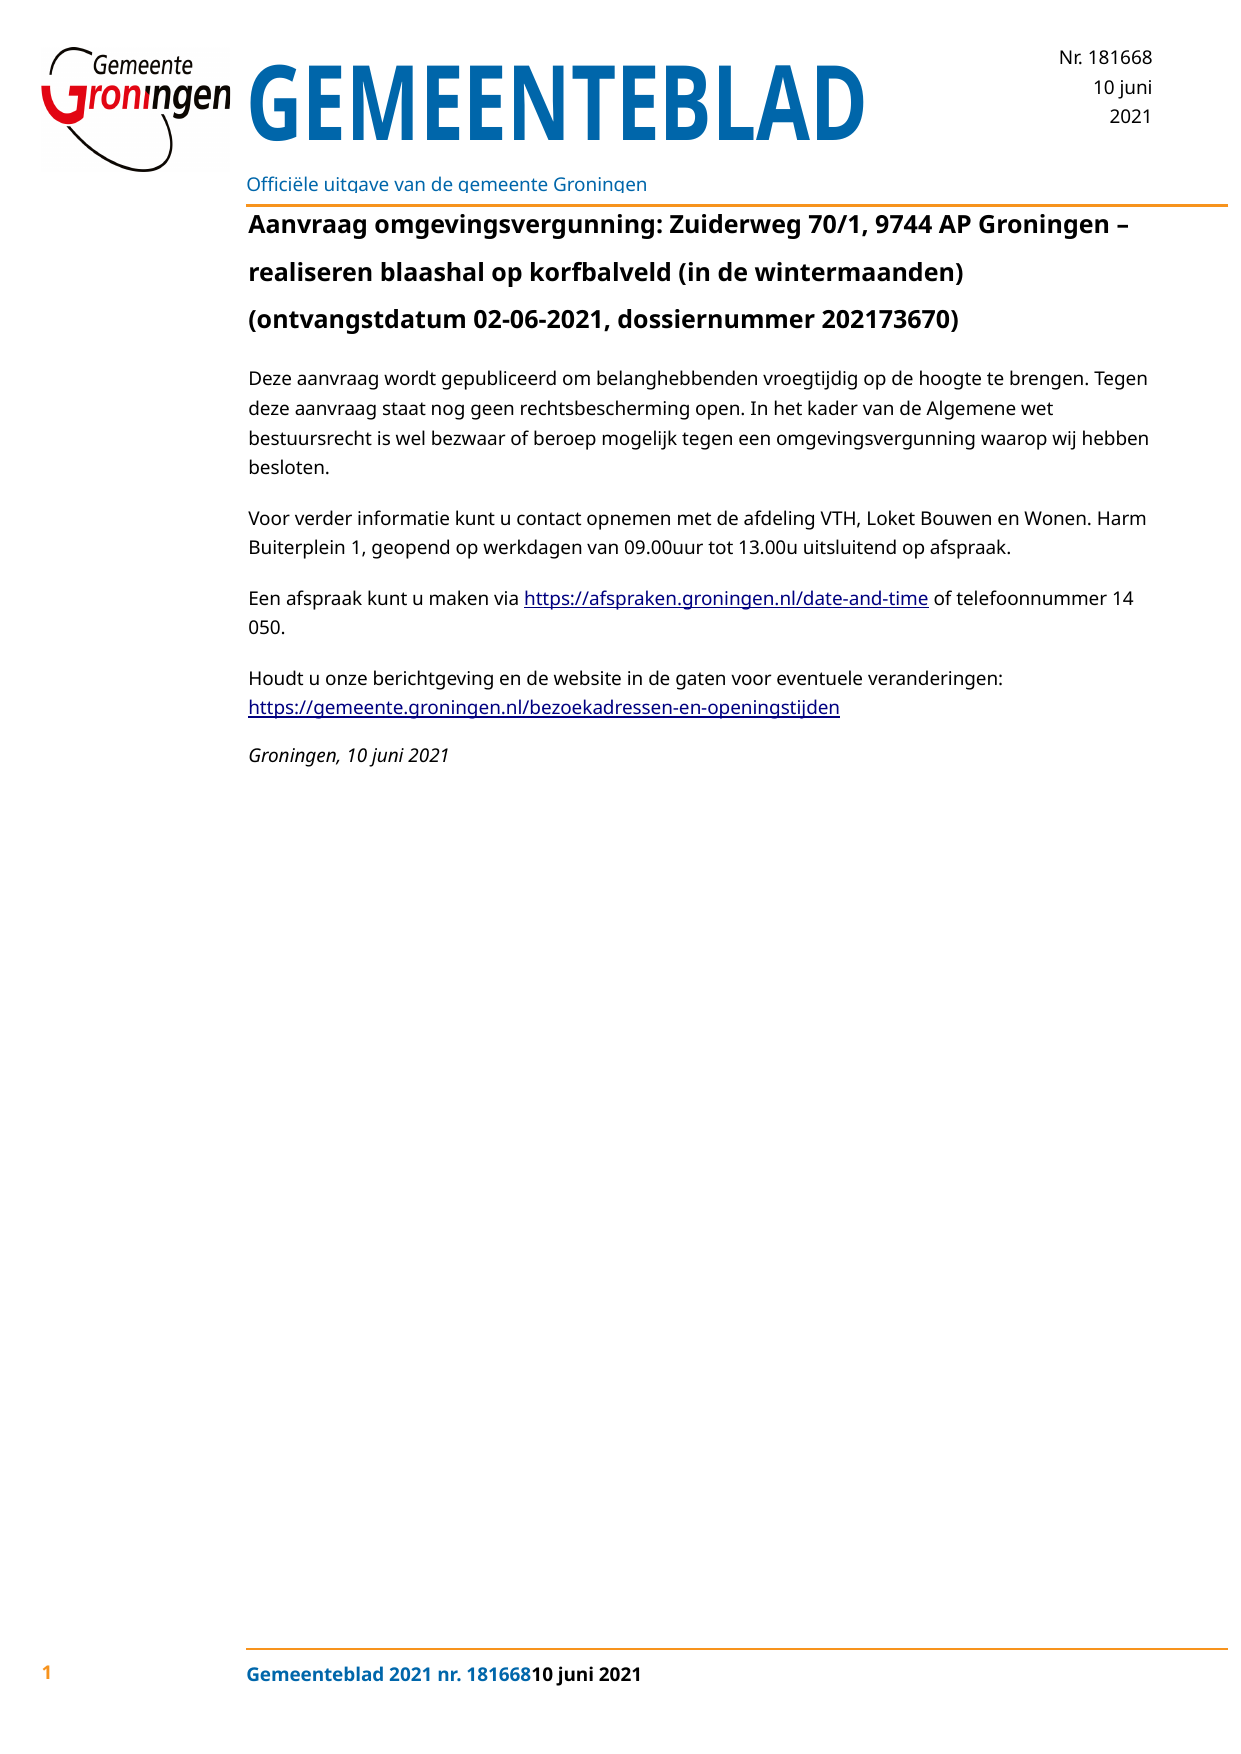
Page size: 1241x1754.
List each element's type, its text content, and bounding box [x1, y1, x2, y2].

text Aanvraag omgevingsvergunning: Zuiderweg 70/1, 9744 AP Groningen – realiseren blaashal op korfbalveld (in de wintermaanden) (ontvangstdatum 02-06-2021, dossiernummer 202173670) [248, 207, 1152, 336]
text Houdt u onze berichtgeving en de website in de gaten voor eventuele veranderingen: https://gemeente.groningen.nl/bezoekadressen-en-openingstijden [248, 665, 1152, 720]
text Voor verder informatie kunt u contact opnemen met de afdeling VTH, Loket Bouwen en Wonen. Harm Buiterplein 1, geopend op werkdagen van 09.00uur tot 13.00u uitsluitend op afspraak. [248, 505, 1152, 560]
picture [41, 47, 231, 172]
text Groningen, 10 juni 2021 [248, 742, 1152, 768]
text Een afspraak kunt u maken via https://afspraken.groningen.nl/date-and-time of telefoonnummer 14 050. [248, 585, 1152, 640]
text Deze aanvraag wordt gepubliceerd om belanghebbenden vroegtijdig op de hoogte te brengen. Tegen deze aanvraag staat nog geen rechtsbescherming open. In het kader van de Algemene wet bestuursrecht is wel bezwaar of beroep mogelijk tegen een omgevingsvergunning waarop wij hebben besloten. [248, 366, 1152, 480]
